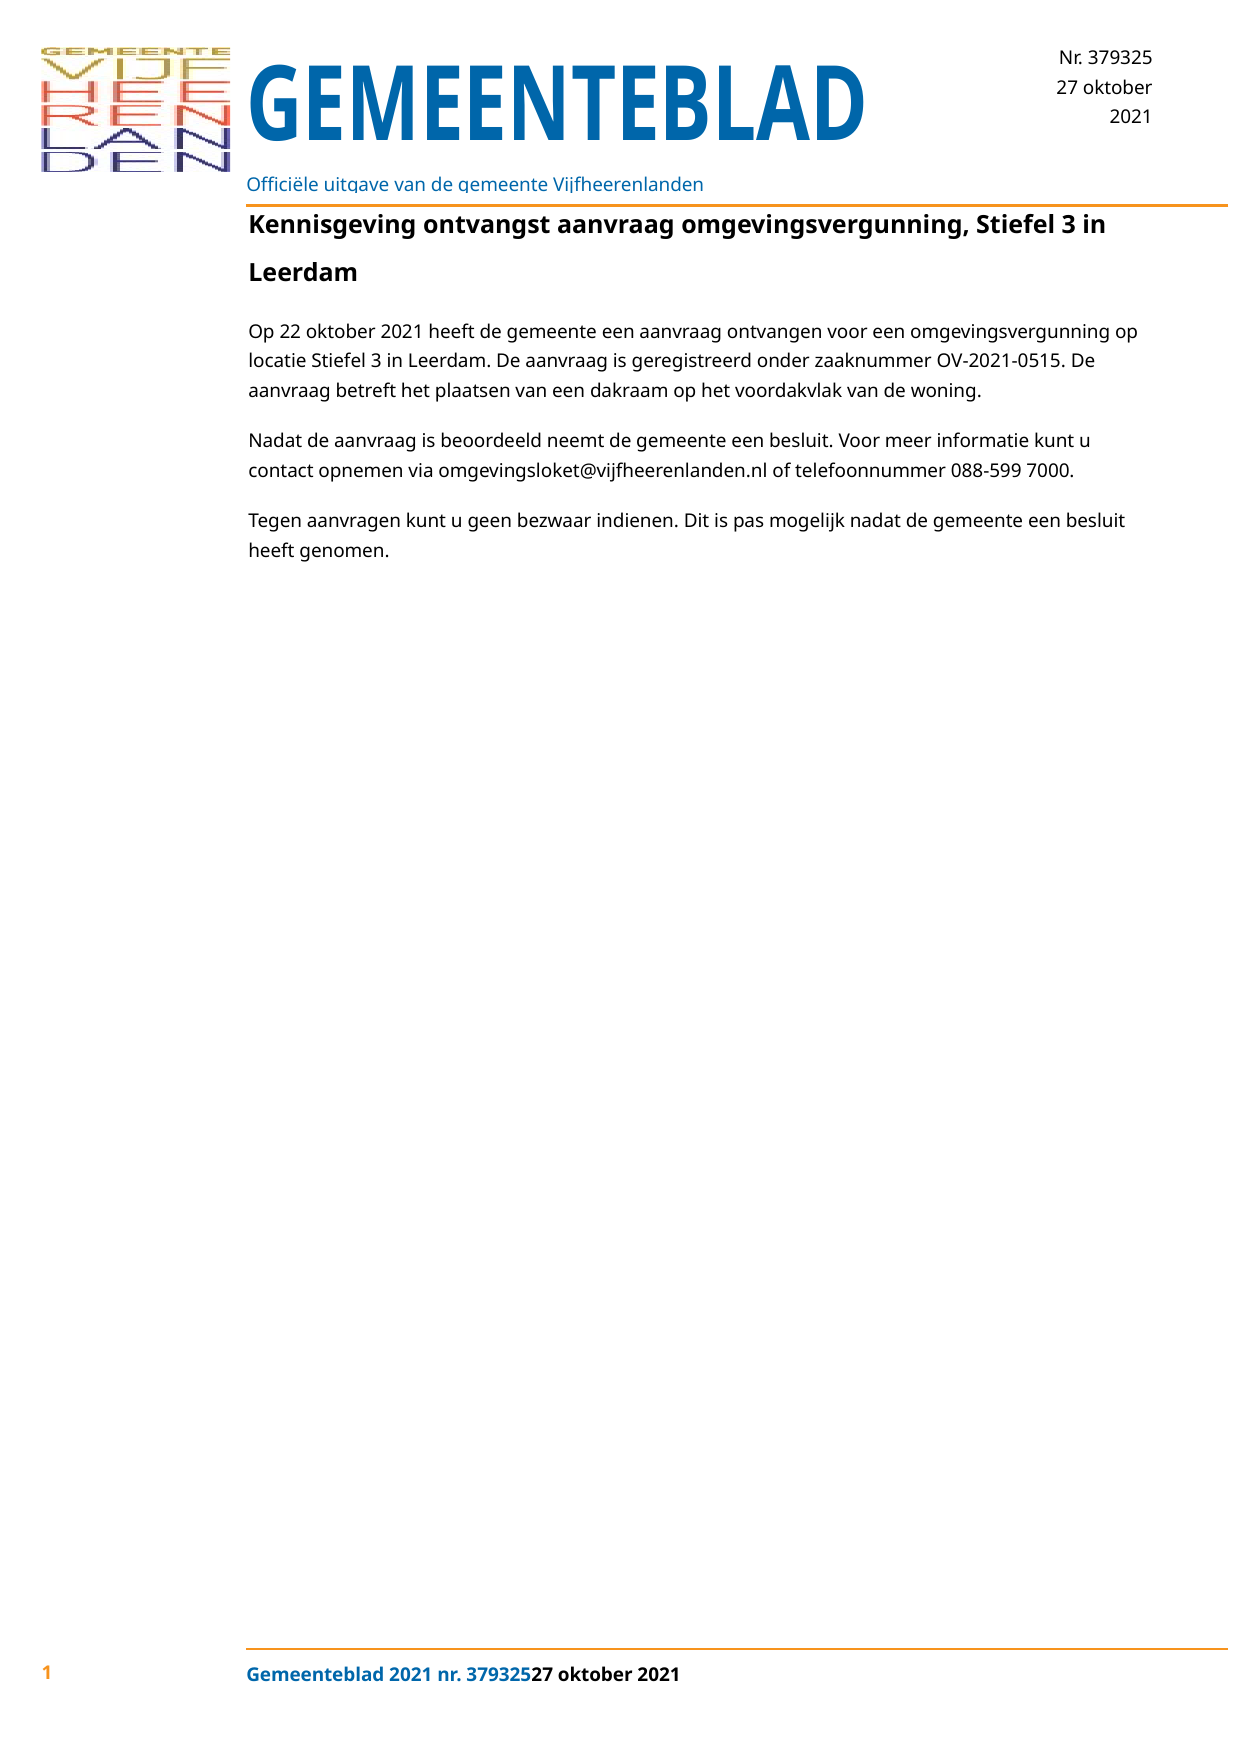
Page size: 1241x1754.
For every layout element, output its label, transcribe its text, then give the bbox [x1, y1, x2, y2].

picture [41, 47, 231, 172]
text Tegen aanvragen kunt u geen bezwaar indienen. Dit is pas mogelijk nadat de gemeente een besluit heeft genomen. [248, 507, 1152, 563]
text Nadat de aanvraag is beoordeeld neemt de gemeente een besluit. Voor meer informatie kunt u contact opnemen via omgevingsloket@vijfheerenlanden.nl of telefoonnummer 088-599 7000. [248, 427, 1152, 483]
text Op 22 oktober 2021 heeft de gemeente een aanvraag ontvangen voor een omgevingsvergunning op locatie Stiefel 3 in Leerdam. De aanvraag is geregistreerd onder zaaknummer OV-2021-0515. De aanvraag betreft het plaatsen van een dakraam op het voordakvlak van de woning. [248, 318, 1152, 403]
text Kennisgeving ontvangst aanvraag omgevingsvergunning, Stiefel 3 in Leerdam [248, 207, 1152, 288]
